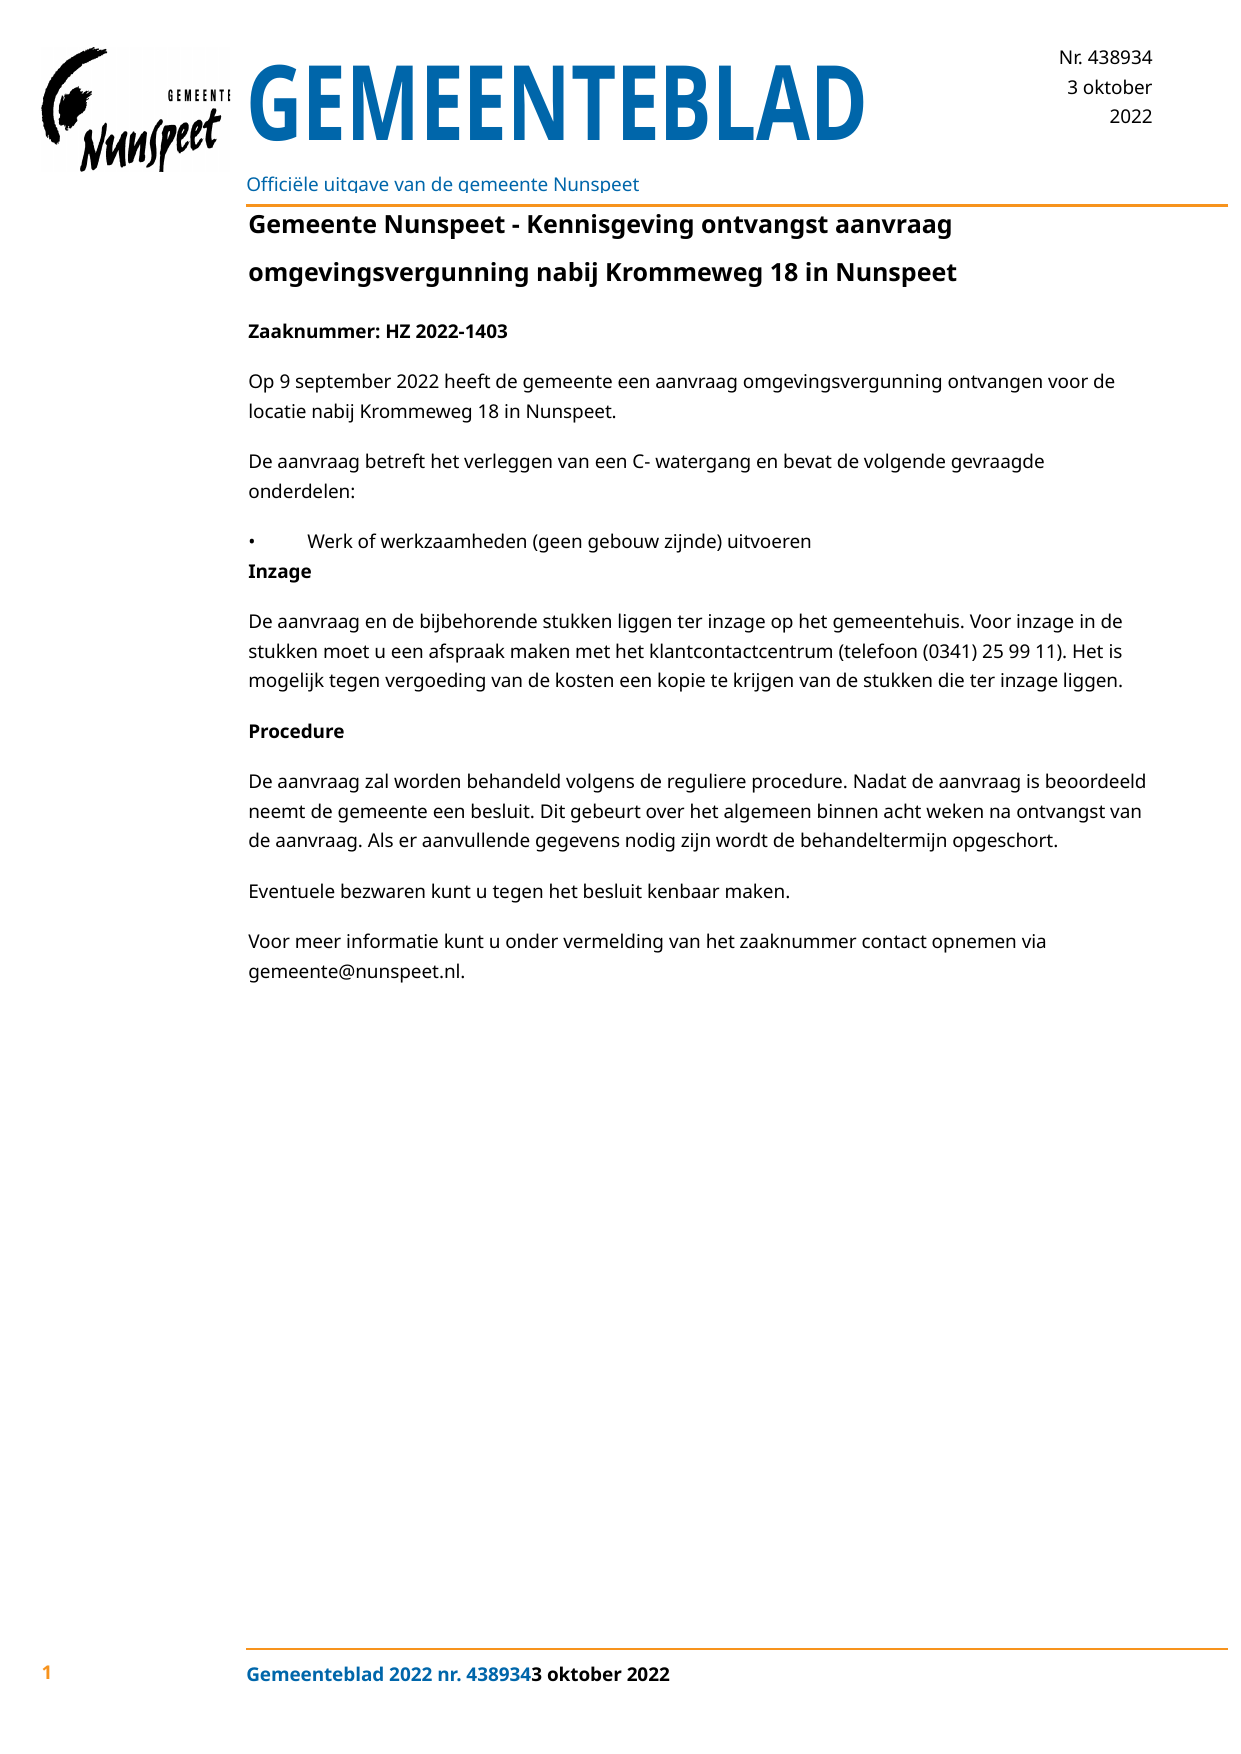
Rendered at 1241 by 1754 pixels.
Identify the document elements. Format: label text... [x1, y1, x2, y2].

text Voor meer informatie kunt u onder vermelding van het zaaknummer contact opnemen via gemeente@nunspeet.nl. [248, 928, 1152, 984]
picture [41, 47, 231, 172]
text Inzage [248, 558, 1152, 584]
text Gemeente Nunspeet - Kennisgeving ontvangst aanvraag omgevingsvergunning nabij Krommeweg 18 in Nunspeet [248, 207, 1152, 288]
text Eventuele bezwaren kunt u tegen het besluit kenbaar maken. [248, 878, 1152, 904]
text Zaaknummer: HZ 2022-1403 [248, 318, 1152, 344]
text De aanvraag zal worden behandeld volgens de reguliere procedure. Nadat de aanvraag is beoordeeld neemt de gemeente een besluit. Dit gebeurt over het algemeen binnen acht weken na ontvangst van de aanvraag. Als er aanvullende gegevens nodig zijn wordt de behandeltermijn opgeschort. [248, 768, 1152, 853]
text De aanvraag en de bijbehorende stukken liggen ter inzage op het gemeentehuis. Voor inzage in de stukken moet u een afspraak maken met het klantcontactcentrum (telefoon (0341) 25 99 11). Het is mogelijk tegen vergoeding van de kosten een kopie te krijgen van de stukken die ter inzage liggen. [248, 608, 1152, 693]
text De aanvraag betreft het verleggen van een C- watergang en bevat de volgende gevraagde onderdelen: [248, 448, 1152, 504]
text Op 9 september 2022 heeft de gemeente een aanvraag omgevingsvergunning ontvangen voor de locatie nabij Krommeweg 18 in Nunspeet. [248, 368, 1152, 424]
text Procedure [248, 718, 1152, 744]
list Werk of werkzaamheden (geen gebouw zijnde) uitvoeren [248, 528, 1152, 554]
